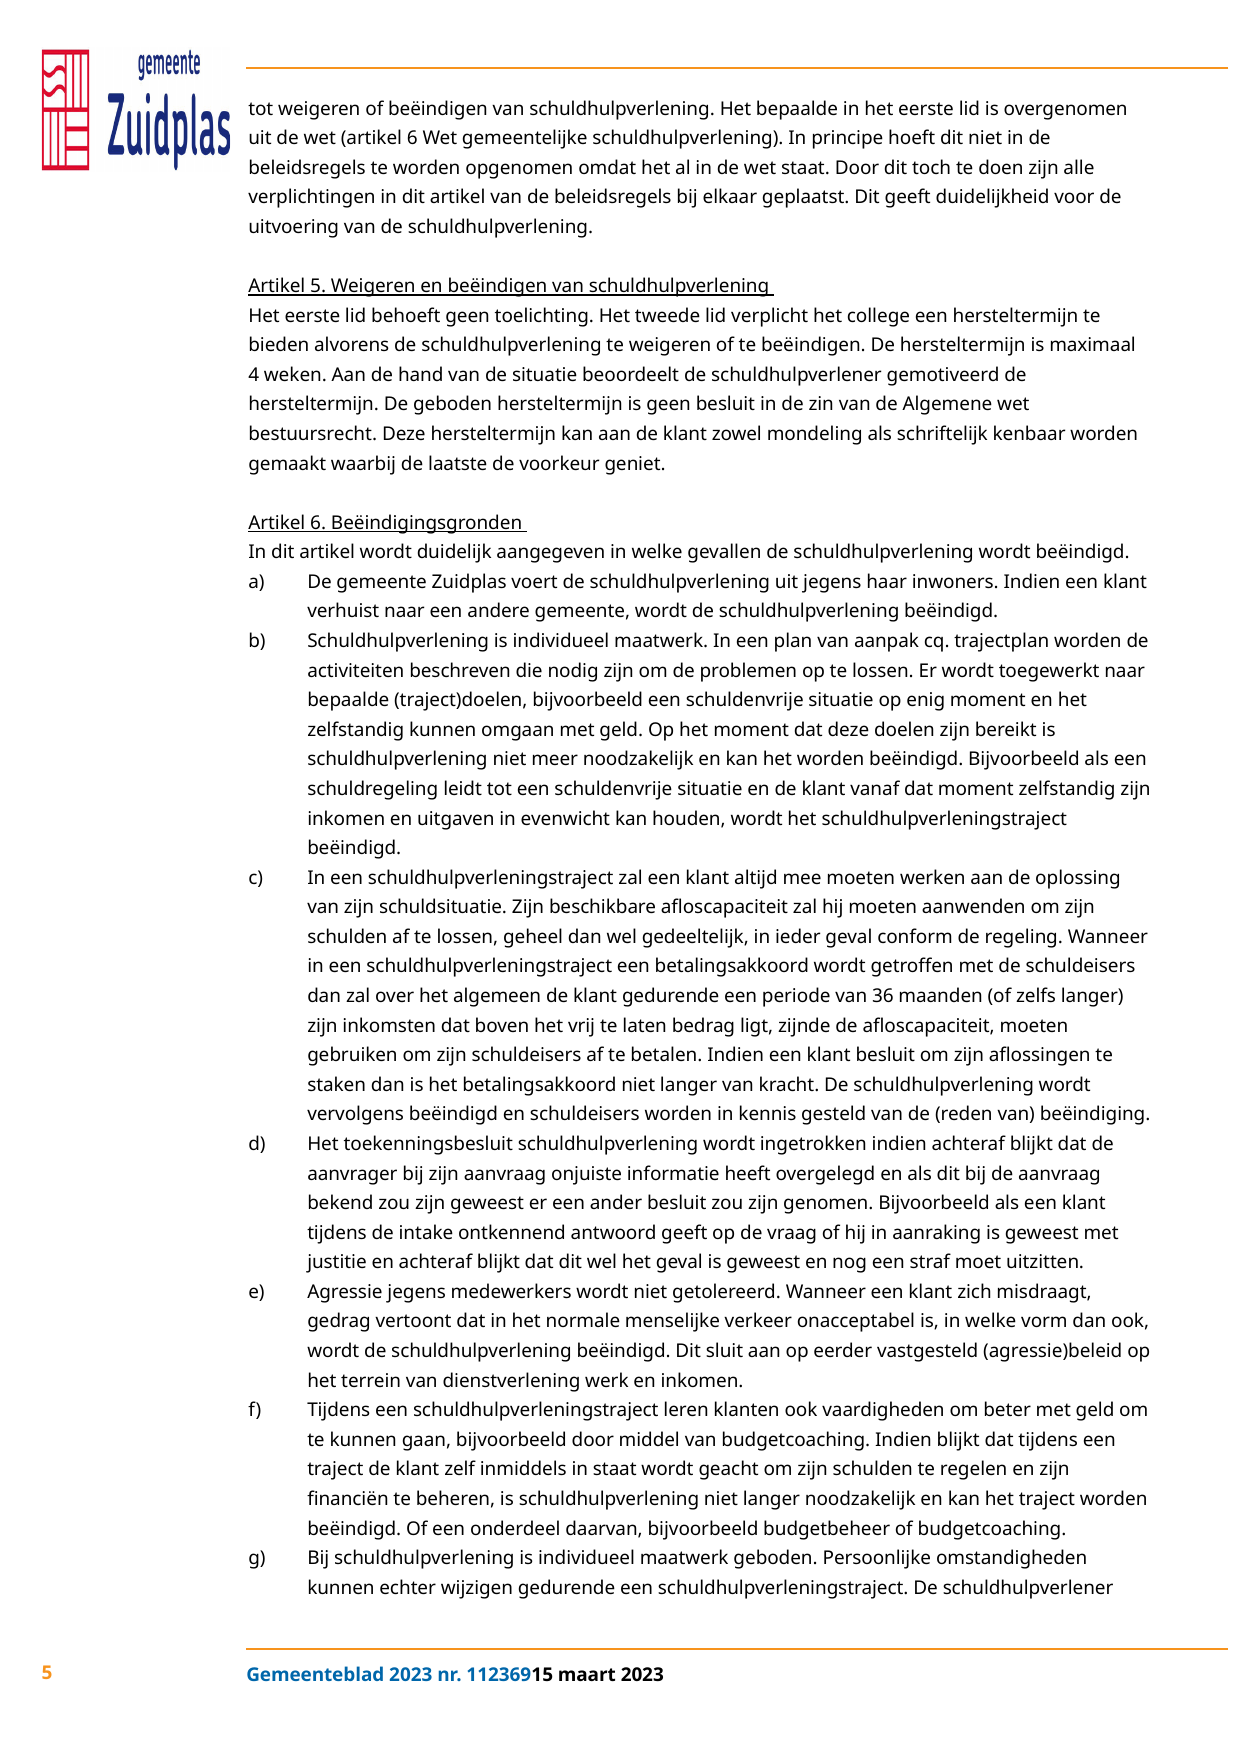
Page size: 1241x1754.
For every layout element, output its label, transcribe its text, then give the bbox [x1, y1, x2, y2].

list De gemeente Zuidplas voert de schuldhulpverlening uit jegens haar inwoners. Indien een klant verhuist naar een andere gemeente, wordt de schuldhulpverlening beëindigd. [248, 568, 1152, 623]
list In een schuldhulpverleningstraject zal een klant altijd mee moeten werken aan de oplossing van zijn schuldsituatie. Zijn beschikbare afloscapaciteit zal hij moeten aanwenden om zijn schulden af te lossen, geheel dan wel gedeeltelijk, in ieder geval conform de regeling. Wanneer in een schuldhulpverleningstraject een betalingsakkoord wordt getroffen met de schuldeisers dan zal over het algemeen de klant gedurende een periode van 36 maanden (of zelfs langer) zijn inkomsten dat boven het vrij te laten bedrag ligt, zijnde de afloscapaciteit, moeten gebruiken om zijn schuldeisers af te betalen. Indien een klant besluit om zijn aflossingen te staken dan is het betalingsakkoord niet langer van kracht. De schuldhulpverlening wordt vervolgens beëindigd en schuldeisers worden in kennis gesteld van de (reden van) beëindiging. [248, 864, 1152, 1126]
text Het eerste lid behoeft geen toelichting. Het tweede lid verplicht het college een hersteltermijn te bieden alvorens de schuldhulpverlening te weigeren of te beëindigen. De hersteltermijn is maximaal 4 weken. Aan de hand van de situatie beoordeelt de schuldhulpverlener gemotiveerd de hersteltermijn. De geboden hersteltermijn is geen besluit in de zin van de Algemene wet bestuursrecht. Deze hersteltermijn kan aan de klant zowel mondeling als schriftelijk kenbaar worden gemaakt waarbij de laatste de voorkeur geniet. [248, 302, 1152, 476]
text tot weigeren of beëindigen van schuldhulpverlening. Het bepaalde in het eerste lid is overgenomen uit de wet (artikel 6 Wet gemeentelijke schuldhulpverlening). In principe hoeft dit niet in de beleidsregels te worden opgenomen omdat het al in de wet staat. Door dit toch te doen zijn alle verplichtingen in dit artikel van de beleidsregels bij elkaar geplaatst. Dit geeft duidelijkheid voor de uitvoering van de schuldhulpverlening. [248, 95, 1152, 239]
text In dit artikel wordt duidelijk aangegeven in welke gevallen de schuldhulpverlening wordt beëindigd. [248, 538, 1152, 564]
text Artikel 5. Weigeren en beëindigen van schuldhulpverlening [248, 272, 1152, 298]
list Schuldhulpverlening is individueel maatwerk. In een plan van aanpak cq. trajectplan worden de activiteiten beschreven die nodig zijn om de problemen op te lossen. Er wordt toegewerkt naar bepaalde (traject)doelen, bijvoorbeeld een schuldenvrije situatie op enig moment en het zelfstandig kunnen omgaan met geld. Op het moment dat deze doelen zijn bereikt is schuldhulpverlening niet meer noodzakelijk en kan het worden beëindigd. Bijvoorbeeld als een schuldregeling leidt tot een schuldenvrije situatie en de klant vanaf dat moment zelfstandig zijn inkomen en uitgaven in evenwicht kan houden, wordt het schuldhulpverleningstraject beëindigd. [248, 627, 1152, 860]
picture [41, 47, 231, 172]
list Agressie jegens medewerkers wordt niet getolereerd. Wanneer een klant zich misdraagt, gedrag vertoont dat in het normale menselijke verkeer onacceptabel is, in welke vorm dan ook, wordt de schuldhulpverlening beëindigd. Dit sluit aan op eerder vastgesteld (agressie)beleid op het terrein van dienstverlening werk en inkomen. [248, 1278, 1152, 1393]
text Artikel 6. Beëindigingsgronden [248, 509, 1152, 535]
list Bij schuldhulpverlening is individueel maatwerk geboden. Persoonlijke omstandigheden kunnen echter wijzigen gedurende een schuldhulpverleningstraject. De schuldhulpverlener [248, 1544, 1152, 1600]
list Het toekenningsbesluit schuldhulpverlening wordt ingetrokken indien achteraf blijkt dat de aanvrager bij zijn aanvraag onjuiste informatie heeft overgelegd en als dit bij de aanvraag bekend zou zijn geweest er een ander besluit zou zijn genomen. Bijvoorbeeld als een klant tijdens de intake ontkennend antwoord geeft op de vraag of hij in aanraking is geweest met justitie en achteraf blijkt dat dit wel het geval is geweest en nog een straf moet uitzitten. [248, 1130, 1152, 1274]
list Tijdens een schuldhulpverleningstraject leren klanten ook vaardigheden om beter met geld om te kunnen gaan, bijvoorbeeld door middel van budgetcoaching. Indien blijkt dat tijdens een traject de klant zelf inmiddels in staat wordt geacht om zijn schulden te regelen en zijn financiën te beheren, is schuldhulpverlening niet langer noodzakelijk en kan het traject worden beëindigd. Of een onderdeel daarvan, bijvoorbeeld budgetbeheer of budgetcoaching. [248, 1396, 1152, 1541]
